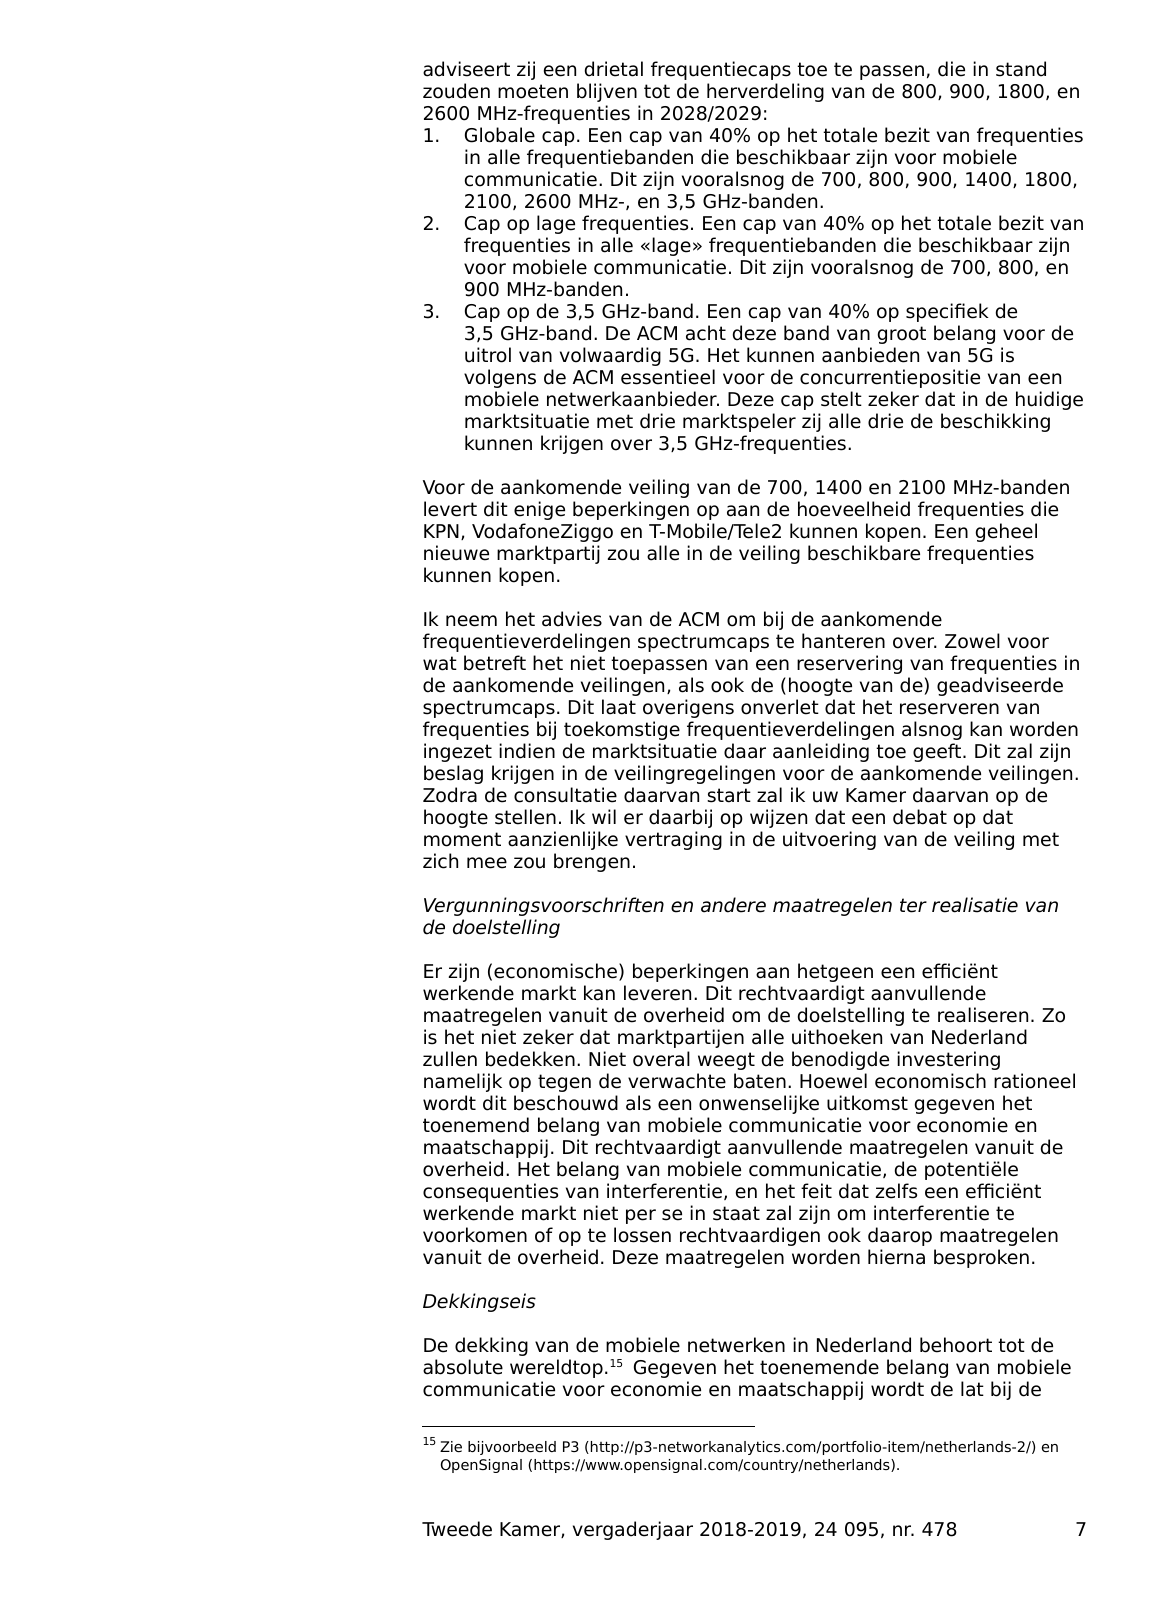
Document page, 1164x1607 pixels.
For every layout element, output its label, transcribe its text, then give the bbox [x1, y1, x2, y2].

subtitle Vergunningsvoorschriften en andere maatregelen ter realisatie van de doelstelling [422, 895, 1087, 939]
text adviseert zij een drietal frequentiecaps toe te passen, die in stand zouden moeten blijven tot de herverdeling van de 800, 900, 1800, en 2600 MHz-frequenties in 2028/2029: [422, 59, 1087, 125]
text Er zijn (economische) beperkingen aan hetgeen een efficiënt werkende markt kan leveren. Dit rechtvaardigt aanvullende maatregelen vanuit de overheid om de doelstelling te realiseren. Zo is het niet zeker dat marktpartijen alle uithoeken van Nederland zullen bedekken. Niet overal weegt de benodigde investering namelijk op tegen de verwachte baten. Hoewel economisch rationeel wordt dit beschouwd als een onwenselijke uitkomst gegeven het toenemend belang van mobiele communicatie voor economie en maatschappij. Dit rechtvaardigt aanvullende maatregelen vanuit de overheid. Het belang van mobiele communicatie, de potentiële consequenties van interferentie, en het feit dat zelfs een efficiënt werkende markt niet per se in staat zal zijn om interferentie te voorkomen of op te lossen rechtvaardigen ook daarop maatregelen vanuit de overheid. Deze maatregelen worden hierna besproken. [422, 961, 1087, 1269]
text Ik neem het advies van de ACM om bij de aankomende frequentieverdelingen spectrumcaps te hanteren over. Zowel voor wat betreft het niet toepassen van een reservering van frequenties in de aankomende veilingen, als ook de (hoogte van de) geadviseerde spectrumcaps. Dit laat overigens onverlet dat het reserveren van frequenties bij toekomstige frequentieverdelingen alsnog kan worden ingezet indien de marktsituatie daar aanleiding toe geeft. Dit zal zijn beslag krijgen in de veilingregelingen voor de aankomende veilingen. Zodra de consultatie daarvan start zal ik uw Kamer daarvan op de hoogte stellen. Ik wil er daarbij op wijzen dat een debat op dat moment aanzienlijke vertraging in de uitvoering van de veiling met zich mee zou brengen. [422, 609, 1087, 873]
text 3. Cap op de 3,5 GHz-band. Een cap van 40% op specifiek de 3,5 GHz-band. De ACM acht deze band van groot belang voor de uitrol van volwaardig 5G. Het kunnen aanbieden van 5G is volgens de ACM essentieel voor de concurrentiepositie van een mobiele netwerkaanbieder. Deze cap stelt zeker dat in de huidige marktsituatie met drie marktspeler zij alle drie de beschikking kunnen krijgen over 3,5 GHz-frequenties. [422, 301, 1087, 455]
text 2. Cap op lage frequenties. Een cap van 40% op het totale bezit van frequenties in alle «lage» frequentiebanden die beschikbaar zijn voor mobiele communicatie. Dit zijn vooralsnog de 700, 800, en 900 MHz-banden. [422, 213, 1087, 301]
subtitle Dekkingseis [422, 1291, 1087, 1313]
text Voor de aankomende veiling van de 700, 1400 en 2100 MHz-banden levert dit enige beperkingen op aan de hoeveelheid frequenties die KPN, VodafoneZiggo en T-Mobile/Tele2 kunnen kopen. Een geheel nieuwe marktpartij zou alle in de veiling beschikbare frequenties kunnen kopen. [422, 477, 1087, 587]
text Zie bijvoorbeeld P3 (http://p3-networkanalytics.com/portfolio-item/netherlands-2/) en OpenSignal (https://www.opensignal.com/country/netherlands). [422, 1435, 1087, 1474]
text De dekking van de mobiele netwerken in Nederland behoort tot de absolute wereldtop. Gegeven het toenemende belang van mobiele communicatie voor economie en maatschappij wordt de lat bij de [422, 1335, 1087, 1401]
text 1. Globale cap. Een cap van 40% op het totale bezit van frequenties in alle frequentiebanden die beschikbaar zijn voor mobiele communicatie. Dit zijn vooralsnog de 700, 800, 900, 1400, 1800, 2100, 2600 MHz-, en 3,5 GHz-banden. [422, 125, 1087, 213]
